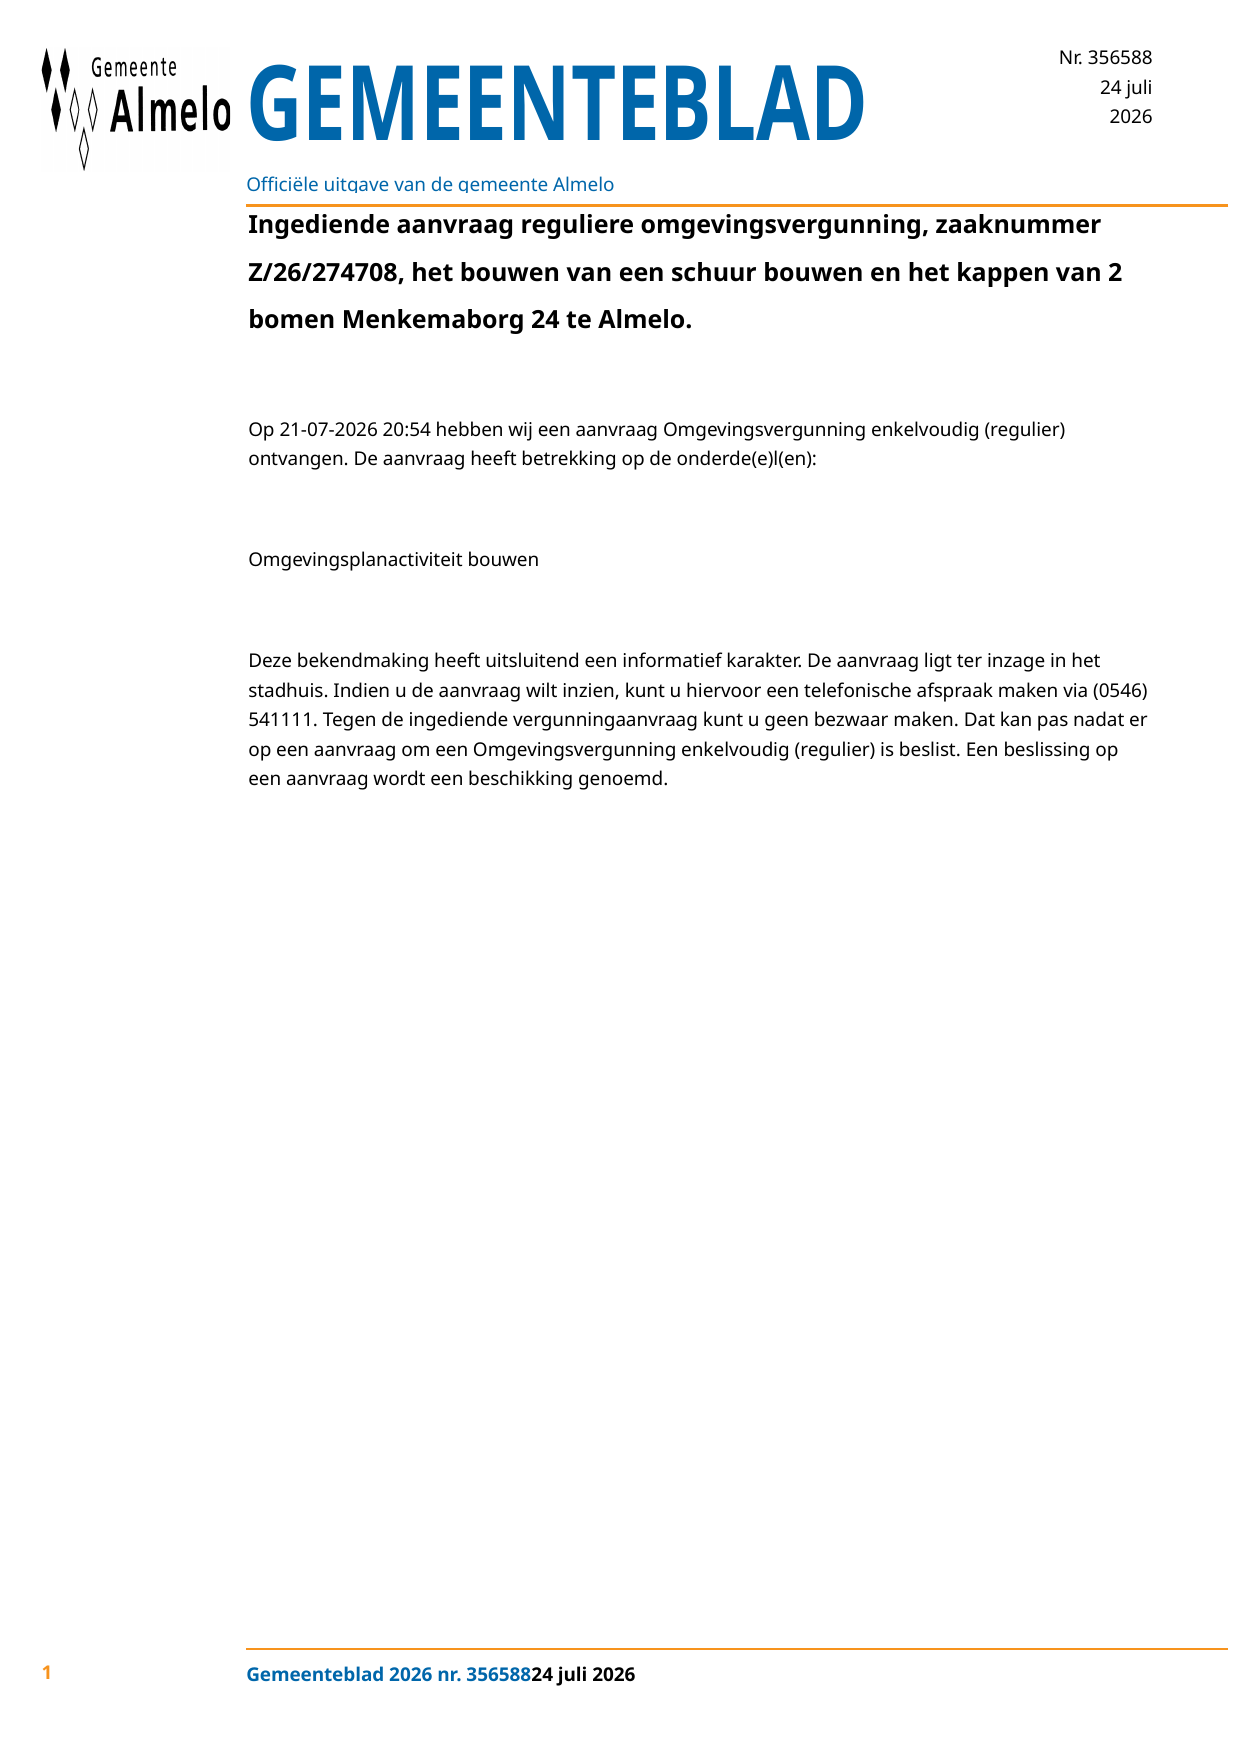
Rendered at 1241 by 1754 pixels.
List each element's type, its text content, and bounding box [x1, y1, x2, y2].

picture [41, 47, 231, 172]
text Deze bekendmaking heeft uitsluitend een informatief karakter. De aanvraag ligt ter inzage in het stadhuis. Indien u de aanvraag wilt inzien, kunt u hiervoor een telefonische afspraak maken via (0546) 541111. Tegen de ingediende vergunningaanvraag kunt u geen bezwaar maken. Dat kan pas nadat er op een aanvraag om een Omgevingsvergunning enkelvoudig (regulier) is beslist. Een beslissing op een aanvraag wordt een beschikking genoemd. [248, 647, 1152, 791]
text Ingediende aanvraag reguliere omgevingsvergunning, zaaknummer Z/26/274708, het bouwen van een schuur bouwen en het kappen van 2 bomen Menkemaborg 24 te Almelo. [248, 207, 1152, 336]
text Omgevingsplanactiviteit bouwen [248, 546, 1152, 572]
text Op 21-07-2026 20:54 hebben wij een aanvraag Omgevingsvergunning enkelvoudig (regulier) ontvangen. De aanvraag heeft betrekking op de onderde(e)l(en): [248, 416, 1152, 471]
